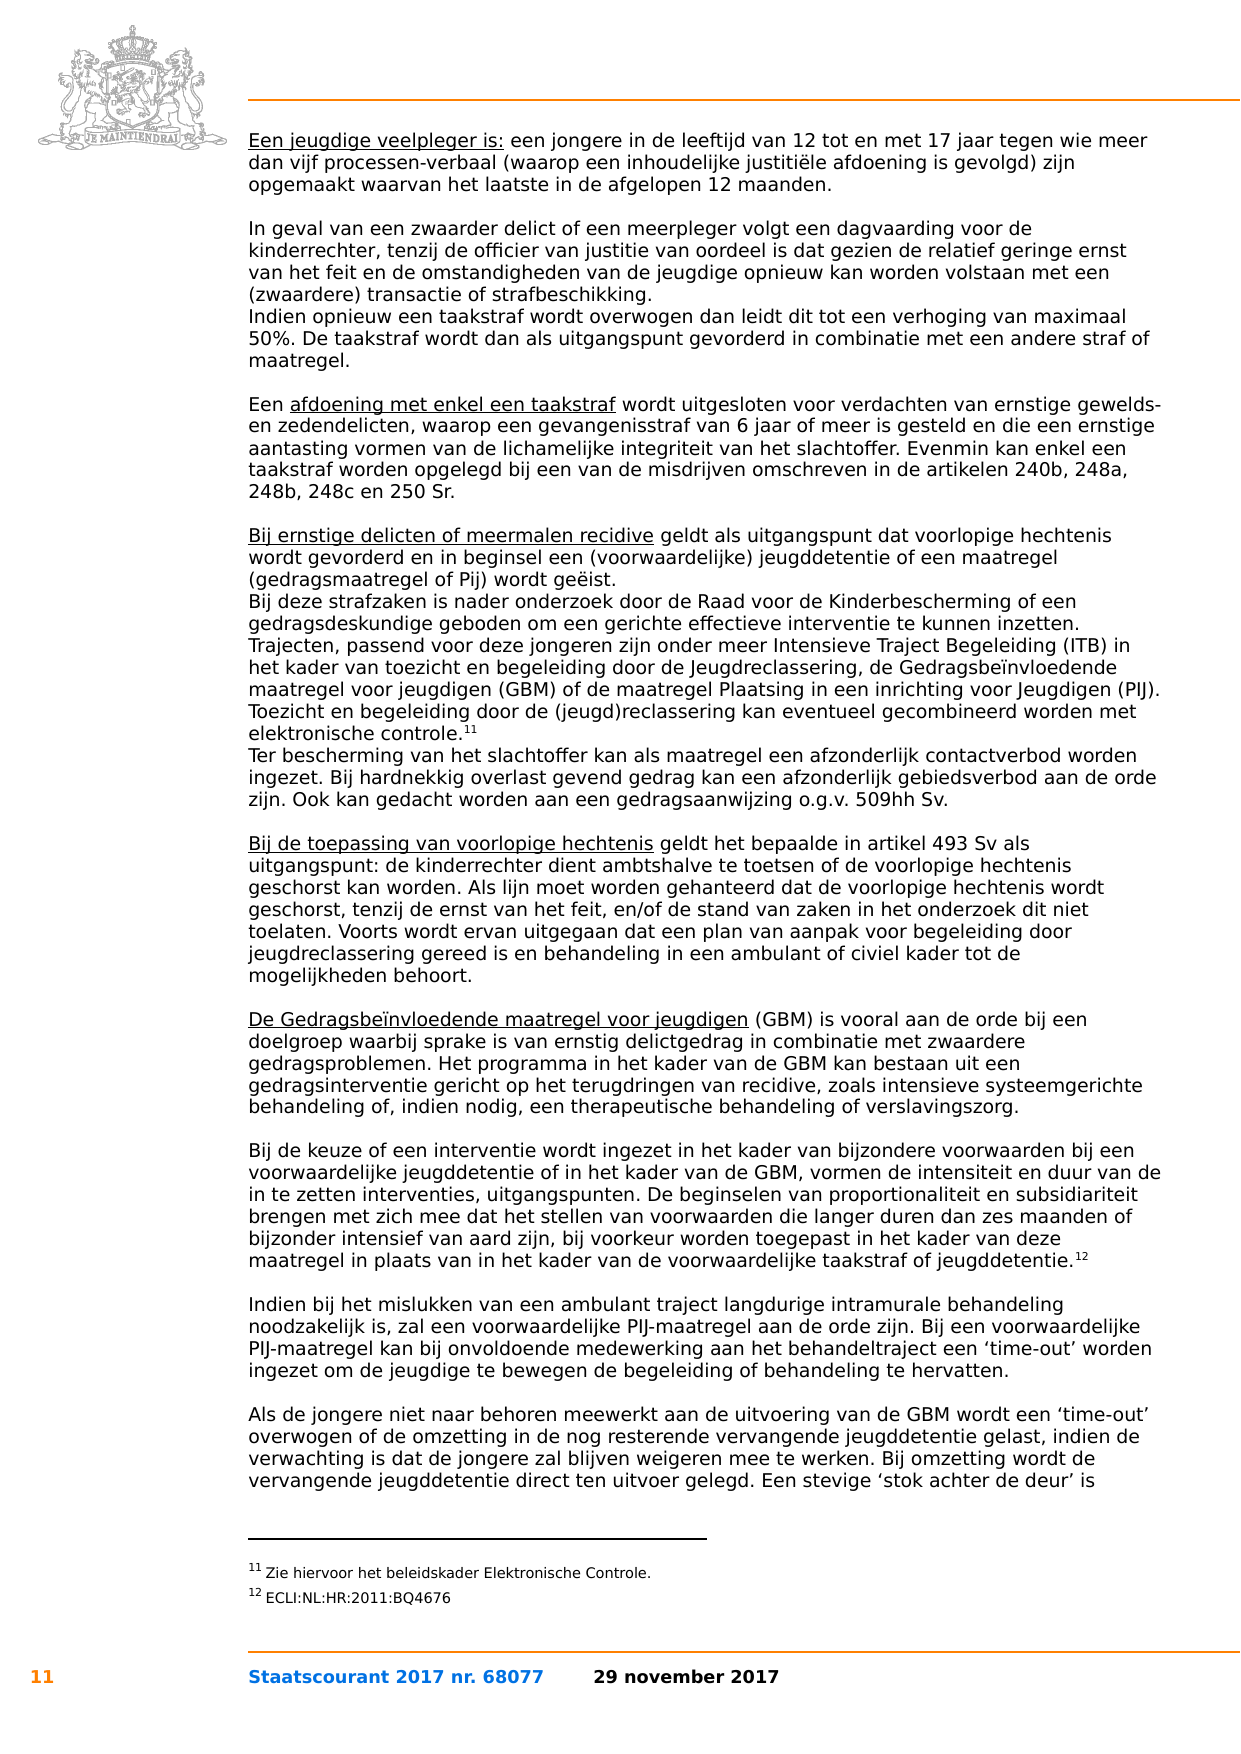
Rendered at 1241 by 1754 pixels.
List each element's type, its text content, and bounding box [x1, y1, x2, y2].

picture [38, 25, 227, 150]
text Een afdoening met enkel een taakstraf wordt uitgesloten voor verdachten van ernstige gewelds- en zedendelicten, waarop een gevangenisstraf van 6 jaar of meer is gesteld en die een ernstige aantasting vormen van de lichamelijke integriteit van het slachtoffer. Evenmin kan enkel een taakstraf worden opgelegd bij een van de misdrijven omschreven in de artikelen 240b, 248a, 248b, 248c en 250 Sr. [248, 393, 1163, 503]
text Zie hiervoor het beleidskader Elektronische Controle. [248, 1561, 1163, 1583]
text Een jeugdige veelpleger is: een jongere in de leeftijd van 12 tot en met 17 jaar tegen wie meer dan vijf processen-verbaal (waarop een inhoudelijke justitiële afdoening is gevolgd) zijn opgemaakt waarvan het laatste in de afgelopen 12 maanden. [248, 130, 1163, 196]
text Ter bescherming van het slachtoffer kan als maatregel een afzonderlijk contactverbod worden ingezet. Bij hardnekkig overlast gevend gedrag kan een afzonderlijk gebiedsverbod aan de orde zijn. Ook kan gedacht worden aan een gedragsaanwijzing o.g.v. 509hh Sv. [248, 745, 1163, 811]
text Bij deze strafzaken is nader onderzoek door de Raad voor de Kinderbescherming of een gedragsdeskundige geboden om een gerichte effectieve interventie te kunnen inzetten. Trajecten, passend voor deze jongeren zijn onder meer Intensieve Traject Begeleiding (ITB) in het kader van toezicht en begeleiding door de Jeugdreclassering, de Gedragsbeïnvloedende maatregel voor jeugdigen (GBM) of de maatregel Plaatsing in een inrichting voor Jeugdigen (PIJ). [248, 591, 1163, 701]
text Bij ernstige delicten of meermalen recidive geldt als uitgangspunt dat voorlopige hechtenis wordt gevorderd en in beginsel een (voorwaardelijke) jeugddetentie of een maatregel (gedragsmaatregel of Pij) wordt geëist. [248, 525, 1163, 591]
text Als de jongere niet naar behoren meewerkt aan de uitvoering van de GBM wordt een ‘time-out’ overwogen of de omzetting in de nog resterende vervangende jeugddetentie gelast, indien de verwachting is dat de jongere zal blijven weigeren mee te werken. Bij omzetting wordt de vervangende jeugddetentie direct ten uitvoer gelegd. Een stevige ‘stok achter de deur’ is [248, 1404, 1163, 1492]
text De Gedragsbeïnvloedende maatregel voor jeugdigen (GBM) is vooral aan de orde bij een doelgroep waarbij sprake is van ernstig delictgedrag in combinatie met zwaardere gedragsproblemen. Het programma in het kader van de GBM kan bestaan uit een gedragsinterventie gericht op het terugdringen van recidive, zoals intensieve systeemgerichte behandeling of, indien nodig, een therapeutische behandeling of verslavingszorg. [248, 1008, 1163, 1118]
text In geval van een zwaarder delict of een meerpleger volgt een dagvaarding voor de kinderrechter, tenzij de officier van justitie van oordeel is dat gezien de relatief geringe ernst van het feit en de omstandigheden van de jeugdige opnieuw kan worden volstaan met een (zwaardere) transactie of strafbeschikking. [248, 218, 1163, 306]
text Bij de keuze of een interventie wordt ingezet in het kader van bijzondere voorwaarden bij een voorwaardelijke jeugddetentie of in het kader van de GBM, vormen de intensiteit en duur van de in te zetten interventies, uitgangspunten. De beginselen van proportionaliteit en subsidiariteit brengen met zich mee dat het stellen van voorwaarden die langer duren dan zes maanden of bijzonder intensief van aard zijn, bij voorkeur worden toegepast in het kader van deze maatregel in plaats van in het kader van de voorwaardelijke taakstraf of jeugddetentie. [248, 1140, 1163, 1272]
text Bij de toepassing van voorlopige hechtenis geldt het bepaalde in artikel 493 Sv als uitgangspunt: de kinderrechter dient ambtshalve te toetsen of de voorlopige hechtenis geschorst kan worden. Als lijn moet worden gehanteerd dat de voorlopige hechtenis wordt geschorst, tenzij de ernst van het feit, en/of de stand van zaken in het onderzoek dit niet toelaten. Voorts wordt ervan uitgegaan dat een plan van aanpak voor begeleiding door jeugdreclassering gereed is en behandeling in een ambulant of civiel kader tot de mogelijkheden behoort. [248, 833, 1163, 987]
text Indien bij het mislukken van een ambulant traject langdurige intramurale behandeling noodzakelijk is, zal een voorwaardelijke PIJ-maatregel aan de orde zijn. Bij een voorwaardelijke PIJ-maatregel kan bij onvoldoende medewerking aan het behandeltraject een ‘time-out’ worden ingezet om de jeugdige te bewegen de begeleiding of behandeling te hervatten. [248, 1294, 1163, 1382]
text Toezicht en begeleiding door de (jeugd)reclassering kan eventueel gecombineerd worden met elektronische controle. [248, 701, 1163, 745]
text ECLI:NL:HR:2011:BQ4676 [248, 1586, 1163, 1608]
text Indien opnieuw een taakstraf wordt overwogen dan leidt dit tot een verhoging van maximaal 50%. De taakstraf wordt dan als uitgangspunt gevorderd in combinatie met een andere straf of maatregel. [248, 306, 1163, 372]
